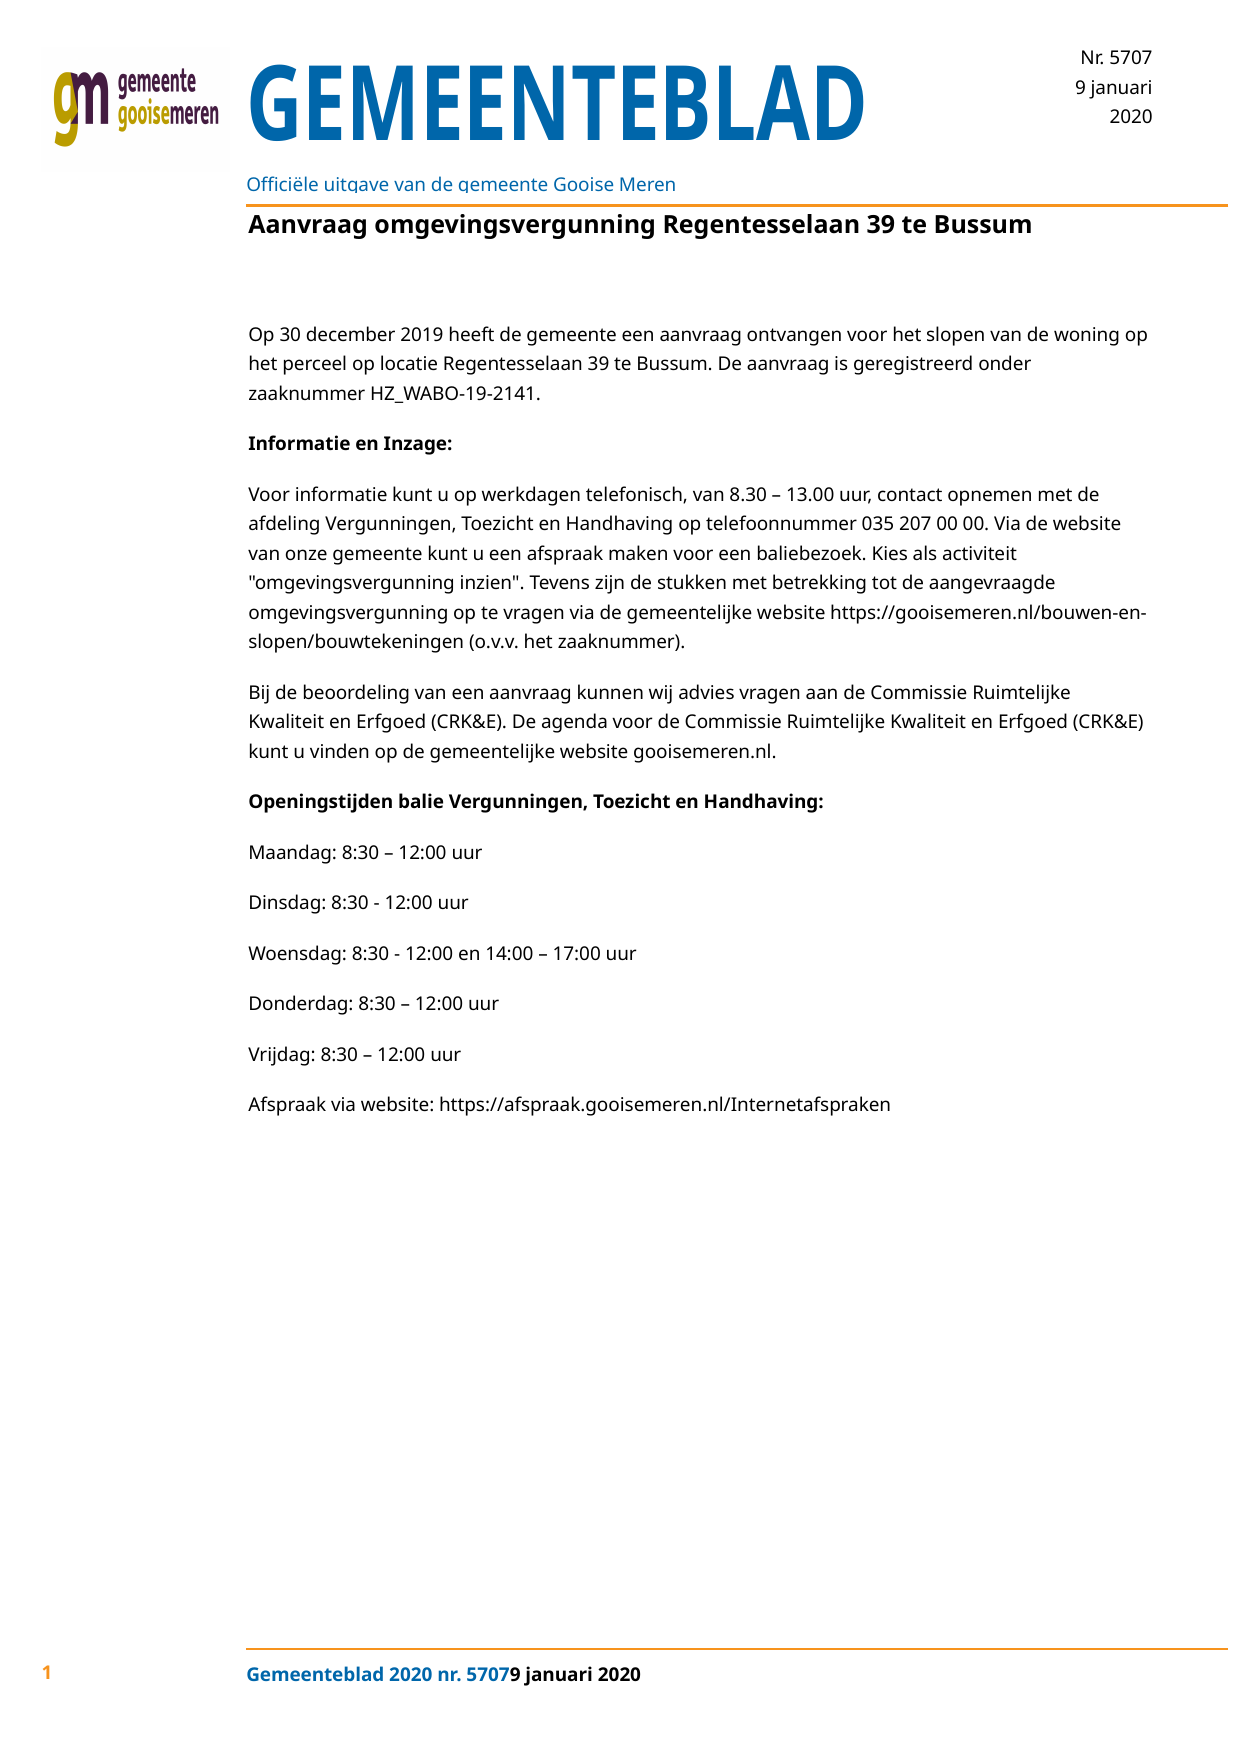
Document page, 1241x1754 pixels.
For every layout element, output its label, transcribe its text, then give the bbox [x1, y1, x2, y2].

text Bij de beoordeling van een aanvraag kunnen wij advies vragen aan de Commissie Ruimtelijke Kwaliteit en Erfgoed (CRK&E). De agenda voor de Commissie Ruimtelijke Kwaliteit en Erfgoed (CRK&E) kunt u vinden op de gemeentelijke website gooisemeren.nl. [248, 679, 1152, 764]
text Informatie en Inzage: [248, 430, 1152, 456]
text Voor informatie kunt u op werkdagen telefonisch, van 8.30 – 13.00 uur, contact opnemen met de afdeling Vergunningen, Toezicht en Handhaving op telefoonnummer 035 207 00 00. Via de website van onze gemeente kunt u een afspraak maken voor een baliebezoek. Kies als activiteit "omgevingsvergunning inzien". Tevens zijn de stukken met betrekking tot de aangevraagde omgevingsvergunning op te vragen via de gemeentelijke website https://gooisemeren.nl/bouwen-en-slopen/bouwtekeningen (o.v.v. het zaaknummer). [248, 481, 1152, 654]
text Aanvraag omgevingsvergunning Regentesselaan 39 te Bussum [248, 207, 1152, 241]
text Dinsdag: 8:30 - 12:00 uur [248, 889, 1152, 915]
text Maandag: 8:30 – 12:00 uur [248, 839, 1152, 865]
text Op 30 december 2019 heeft de gemeente een aanvraag ontvangen voor het slopen van de woning op het perceel op locatie Regentesselaan 39 te Bussum. De aanvraag is geregistreerd onder zaaknummer HZ_WABO-19-2141. [248, 321, 1152, 406]
text Woensdag: 8:30 - 12:00 en 14:00 – 17:00 uur [248, 940, 1152, 966]
picture [41, 47, 231, 172]
text Openingstijden balie Vergunningen, Toezicht en Handhaving: [248, 789, 1152, 814]
text Vrijdag: 8:30 – 12:00 uur [248, 1041, 1152, 1066]
text Donderdag: 8:30 – 12:00 uur [248, 990, 1152, 1016]
text Afspraak via website: https://afspraak.gooisemeren.nl/Internetafspraken [248, 1091, 1152, 1117]
